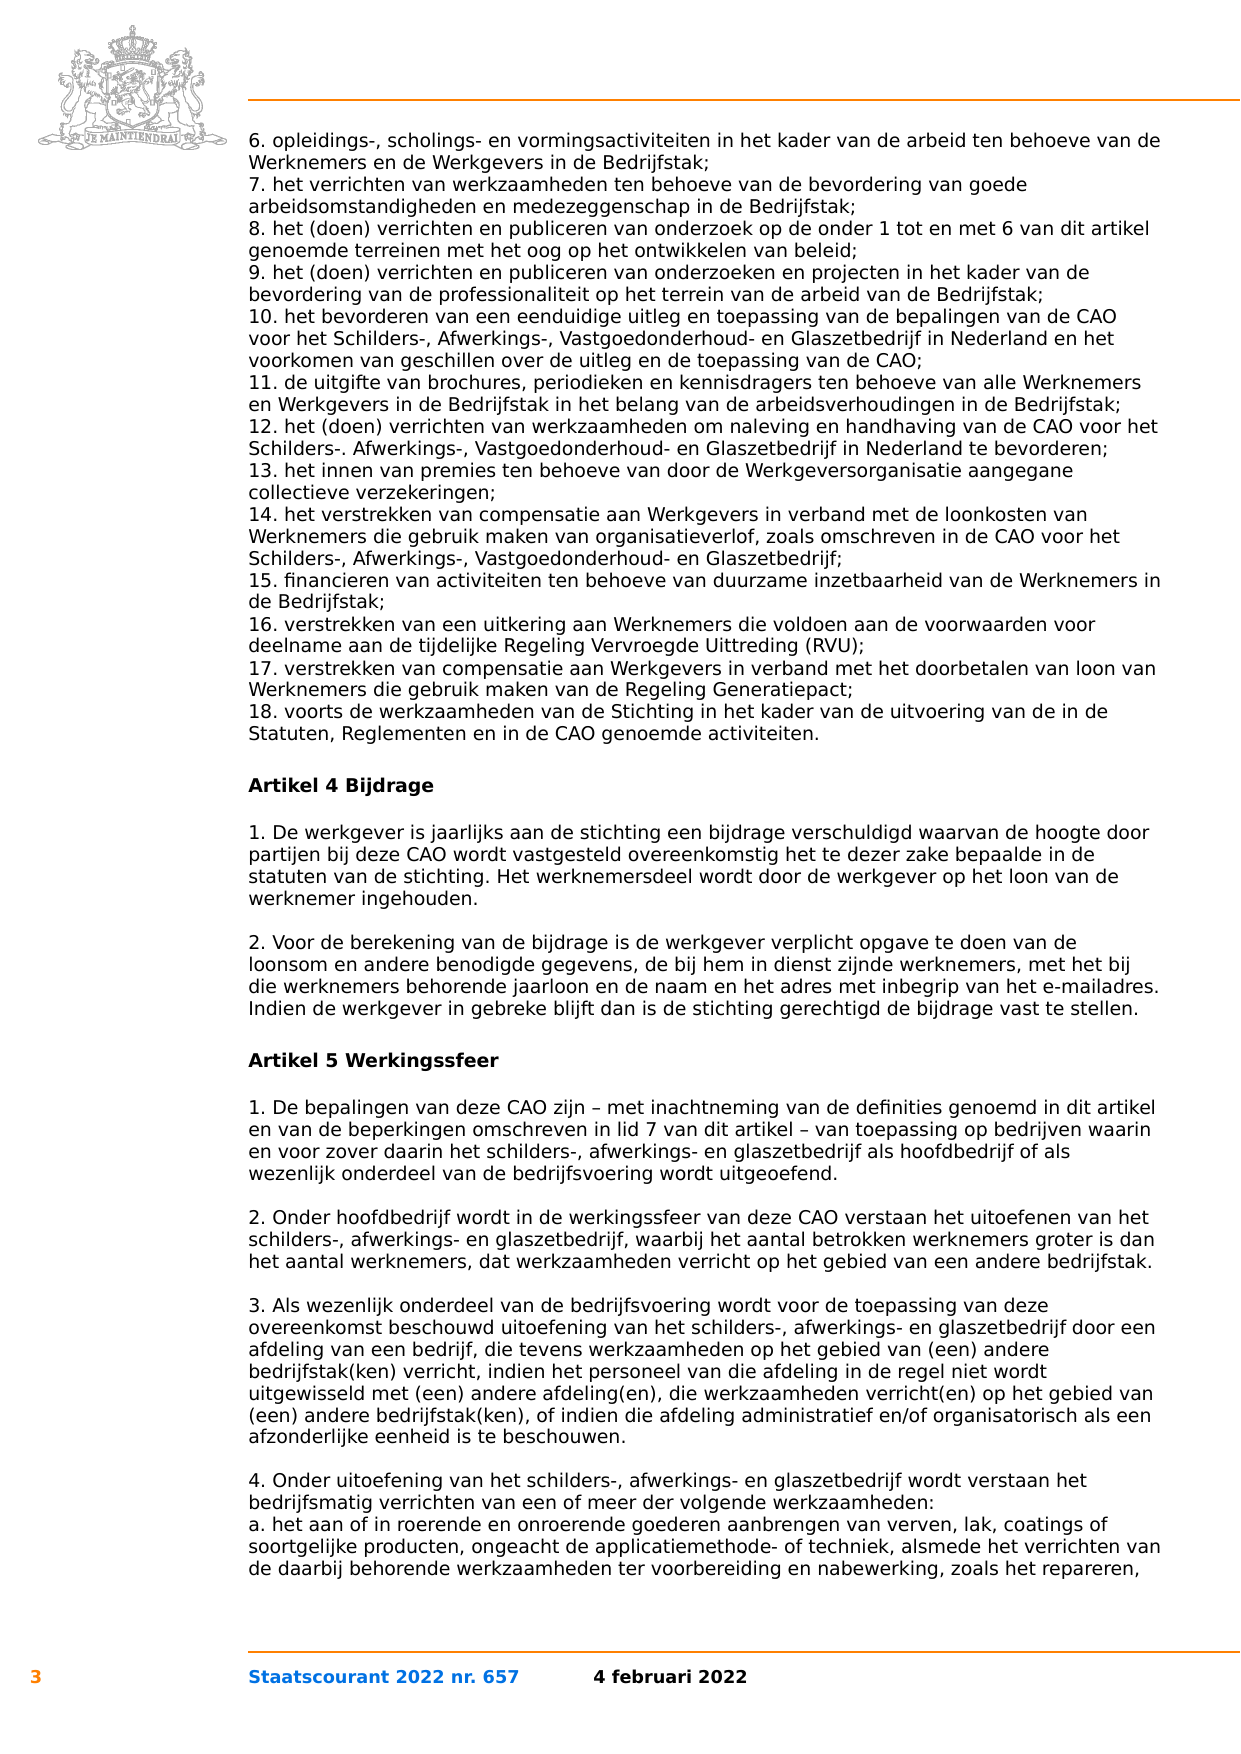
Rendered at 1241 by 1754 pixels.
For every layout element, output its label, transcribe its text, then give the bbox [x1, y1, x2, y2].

text 16. verstrekken van een uitkering aan Werknemers die voldoen aan de voorwaarden voor deelname aan de tijdelijke Regeling Vervroegde Uittreding (RVU); [248, 613, 1163, 657]
text 17. verstrekken van compensatie aan Werkgevers in verband met het doorbetalen van loon van Werknemers die gebruik maken van de Regeling Generatiepact; [248, 657, 1163, 701]
text 14. het verstrekken van compensatie aan Werkgevers in verband met de loonkosten van Werknemers die gebruik maken van organisatieverlof, zoals omschreven in de CAO voor het Schilders-, Afwerkings-, Vastgoedonderhoud- en Glaszetbedrijf; [248, 503, 1163, 569]
text 6. opleidings-, scholings- en vormingsactiviteiten in het kader van de arbeid ten behoeve van de Werknemers en de Werkgevers in de Bedrijfstak; [248, 130, 1163, 174]
picture [38, 25, 227, 150]
text 9. het (doen) verrichten en publiceren van onderzoeken en projecten in het kader van de bevordering van de professionaliteit op het terrein van de arbeid van de Bedrijfstak; [248, 262, 1163, 306]
text 12. het (doen) verrichten van werkzaamheden om naleving en handhaving van de CAO voor het Schilders-. Afwerkings-, Vastgoedonderhoud- en Glaszetbedrijf in Nederland te bevorderen; [248, 416, 1163, 459]
text 2. Voor de berekening van de bijdrage is de werkgever verplicht opgave te doen van de loonsom en andere benodigde gegevens, de bij hem in dienst zijnde werknemers, met het bij die werknemers behorende jaarloon en de naam en het adres met inbegrip van het e-mailadres. Indien de werkgever in gebreke blijft dan is de stichting gerechtigd de bijdrage vast te stellen. [248, 932, 1163, 1020]
text 10. het bevorderen van een eenduidige uitleg en toepassing van de bepalingen van de CAO voor het Schilders-, Afwerkings-, Vastgoedonderhoud- en Glaszetbedrijf in Nederland en het voorkomen van geschillen over de uitleg en de toepassing van de CAO; [248, 306, 1163, 372]
text 13. het innen van premies ten behoeve van door de Werkgeversorganisatie aangegane collectieve verzekeringen; [248, 459, 1163, 503]
text 4. Onder uitoefening van het schilders-, afwerkings- en glaszetbedrijf wordt verstaan het bedrijfsmatig verrichten van een of meer der volgende werkzaamheden: [248, 1470, 1163, 1514]
text 1. De werkgever is jaarlijks aan de stichting een bijdrage verschuldigd waarvan de hoogte door partijen bij deze CAO wordt vastgesteld overeenkomstig het te dezer zake bepaalde in de statuten van de stichting. Het werknemersdeel wordt door de werkgever op het loon van de werknemer ingehouden. [248, 822, 1163, 910]
text 11. de uitgifte van brochures, periodieken en kennisdragers ten behoeve van alle Werknemers en Werkgevers in de Bedrijfstak in het belang van de arbeidsverhoudingen in de Bedrijfstak; [248, 372, 1163, 416]
subtitle Artikel 5 Werkingssfeer [248, 1050, 1163, 1072]
subtitle Artikel 4 Bijdrage [248, 775, 1163, 797]
text 2. Onder hoofdbedrijf wordt in de werkingssfeer van deze CAO verstaan het uitoefenen van het schilders-, afwerkings- en glaszetbedrijf, waarbij het aantal betrokken werknemers groter is dan het aantal werknemers, dat werkzaamheden verricht op het gebied van een andere bedrijfstak. [248, 1207, 1163, 1273]
text 3. Als wezenlijk onderdeel van de bedrijfsvoering wordt voor de toepassing van deze overeenkomst beschouwd uitoefening van het schilders-, afwerkings- en glaszetbedrijf door een afdeling van een bedrijf, die tevens werkzaamheden op het gebied van (een) andere bedrijfstak(ken) verricht, indien het personeel van die afdeling in de regel niet wordt uitgewisseld met (een) andere afdeling(en), die werkzaamheden verricht(en) op het gebied van (een) andere bedrijfstak(ken), of indien die afdeling administratief en/of organisatorisch als een afzonderlijke eenheid is te beschouwen. [248, 1294, 1163, 1448]
text a. het aan of in roerende en onroerende goederen aanbrengen van verven, lak, coatings of soortgelijke producten, ongeacht de applicatiemethode- of techniek, alsmede het verrichten van de daarbij behorende werkzaamheden ter voorbereiding en nabewerking, zoals het repareren, [248, 1514, 1163, 1580]
text 1. De bepalingen van deze CAO zijn – met inachtneming van de definities genoemd in dit artikel en van de beperkingen omschreven in lid 7 van dit artikel – van toepassing op bedrijven waarin en voor zover daarin het schilders-, afwerkings- en glaszetbedrijf als hoofdbedrijf of als wezenlijk onderdeel van de bedrijfsvoering wordt uitgeoefend. [248, 1097, 1163, 1185]
text 8. het (doen) verrichten en publiceren van onderzoek op de onder 1 tot en met 6 van dit artikel genoemde terreinen met het oog op het ontwikkelen van beleid; [248, 218, 1163, 262]
text 15. financieren van activiteiten ten behoeve van duurzame inzetbaarheid van de Werknemers in de Bedrijfstak; [248, 569, 1163, 613]
text 7. het verrichten van werkzaamheden ten behoeve van de bevordering van goede arbeidsomstandigheden en medezeggenschap in de Bedrijfstak; [248, 174, 1163, 218]
text 18. voorts de werkzaamheden van de Stichting in het kader van de uitvoering van de in de Statuten, Reglementen en in de CAO genoemde activiteiten. [248, 701, 1163, 745]
